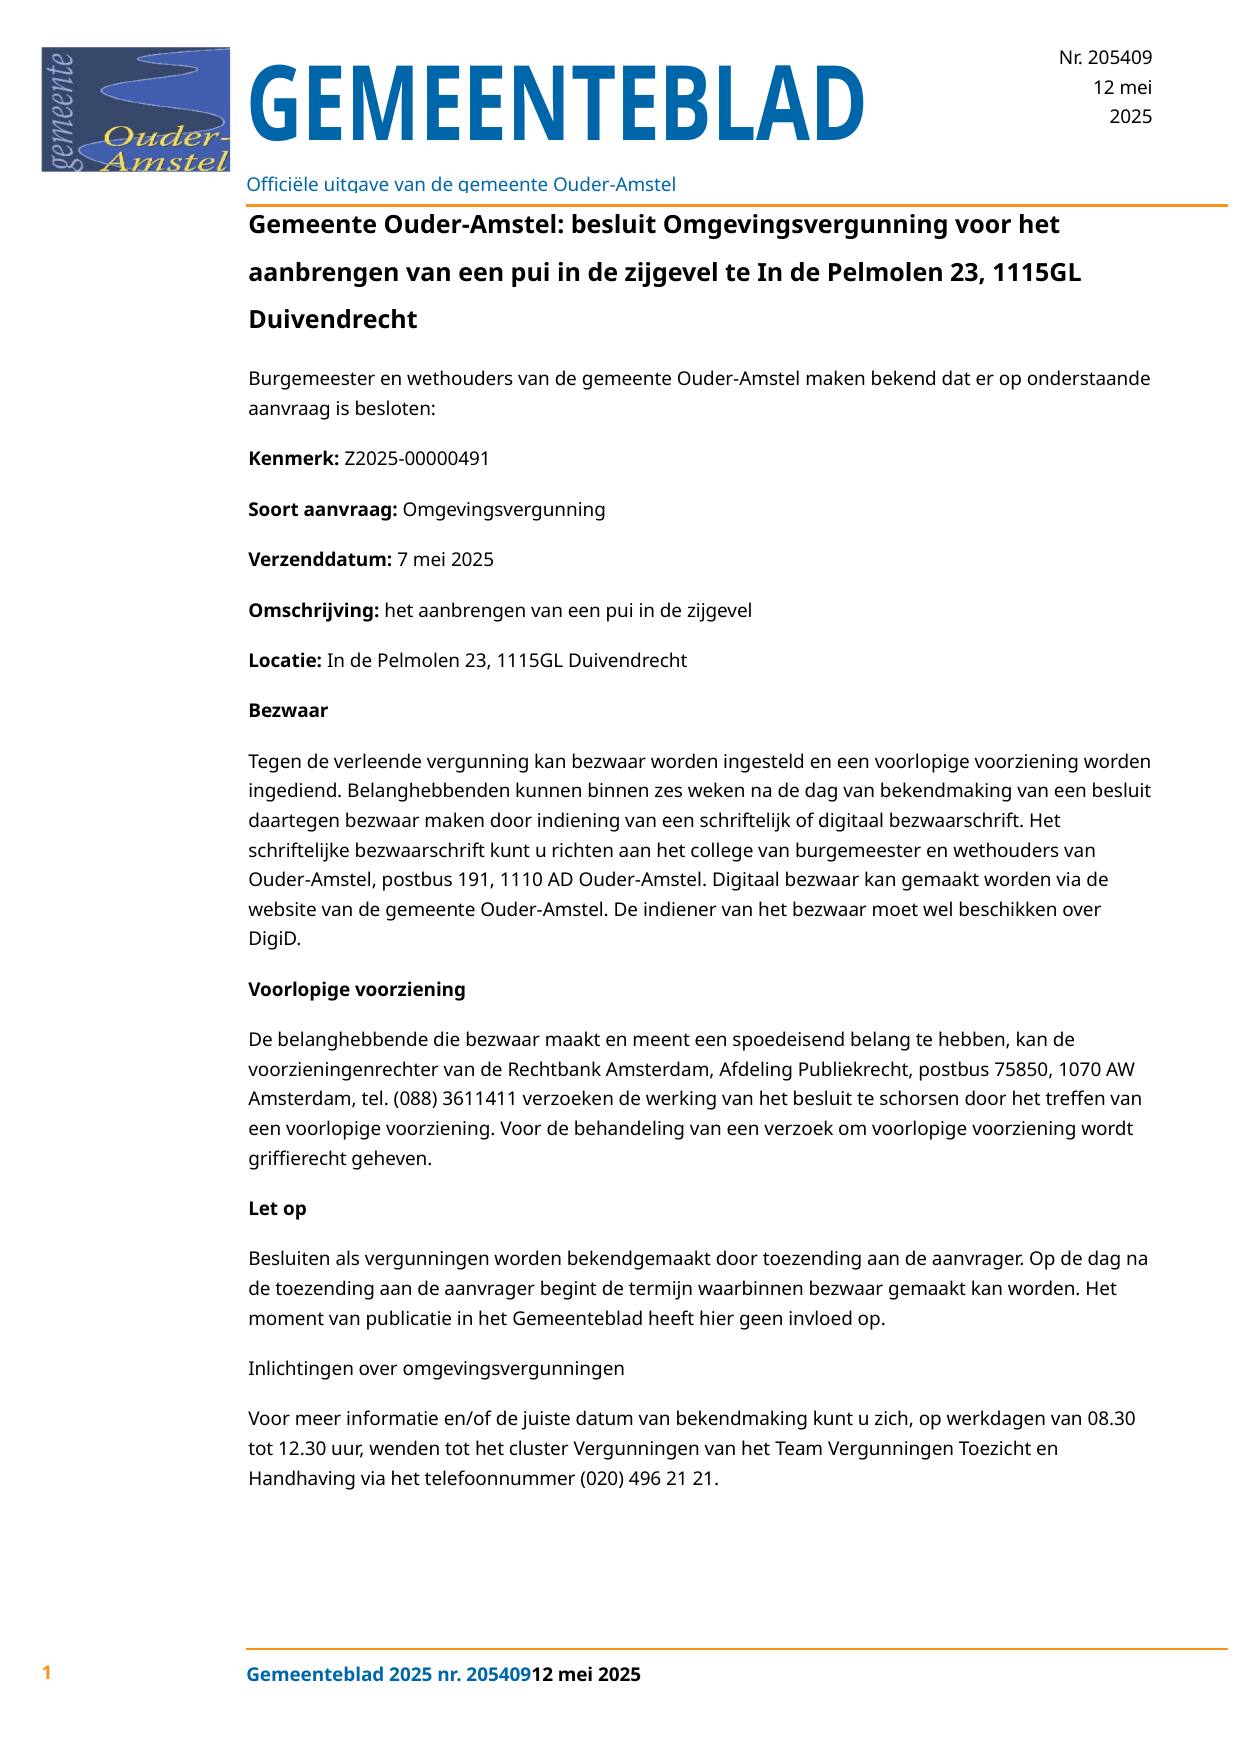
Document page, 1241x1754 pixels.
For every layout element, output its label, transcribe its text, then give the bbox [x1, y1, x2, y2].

text De belanghebbende die bezwaar maakt en meent een spoedeisend belang te hebben, kan de voorzieningenrechter van de Rechtbank Amsterdam, Afdeling Publiekrecht, postbus 75850, 1070 AW Amsterdam, tel. (088) 3611411 verzoeken de werking van het besluit te schorsen door het treffen van een voorlopige voorziening. Voor de behandeling van een verzoek om voorlopige voorziening wordt griffierecht geheven. [248, 1026, 1152, 1170]
text Gemeente Ouder-Amstel: besluit Omgevingsvergunning voor het aanbrengen van een pui in de zijgevel te In de Pelmolen 23, 1115GL Duivendrecht [248, 207, 1152, 336]
text Burgemeester en wethouders van de gemeente Ouder-Amstel maken bekend dat er op onderstaande aanvraag is besloten: [248, 366, 1152, 421]
text Voorlopige voorziening [248, 976, 1152, 1002]
picture [41, 47, 231, 172]
text Locatie: In de Pelmolen 23, 1115GL Duivendrecht [248, 647, 1152, 673]
text Verzenddatum: 7 mei 2025 [248, 546, 1152, 572]
text Kenmerk: Z2025-00000491 [248, 446, 1152, 471]
text Besluiten als vergunningen worden bekendgemaakt door toezending aan de aanvrager. Op de dag na de toezending aan de aanvrager begint de termijn waarbinnen bezwaar gemaakt kan worden. Het moment van publicatie in het Gemeenteblad heeft hier geen invloed op. [248, 1246, 1152, 1330]
text Inlichtingen over omgevingsvergunningen [248, 1355, 1152, 1381]
text Omschrijving: het aanbrengen van een pui in de zijgevel [248, 597, 1152, 622]
text Voor meer informatie en/of de juiste datum van bekendmaking kunt u zich, op werkdagen van 08.30 tot 12.30 uur, wenden tot het cluster Vergunningen van het Team Vergunningen Toezicht en Handhaving via het telefoonnummer (020) 496 21 21. [248, 1406, 1152, 1490]
text Tegen de verleende vergunning kan bezwaar worden ingesteld en een voorlopige voorziening worden ingediend. Belanghebbenden kunnen binnen zes weken na de dag van bekendmaking van een besluit daartegen bezwaar maken door indiening van een schriftelijk of digitaal bezwaarschrift. Het schriftelijke bezwaarschrift kunt u richten aan het college van burgemeester en wethouders van Ouder-Amstel, postbus 191, 1110 AD Ouder-Amstel. Digitaal bezwaar kan gemaakt worden via de website van de gemeente Ouder-Amstel. De indiener van het bezwaar moet wel beschikken over DigiD. [248, 748, 1152, 951]
text Bezwaar [248, 698, 1152, 723]
text Soort aanvraag: Omgevingsvergunning [248, 496, 1152, 522]
text Let op [248, 1195, 1152, 1221]
